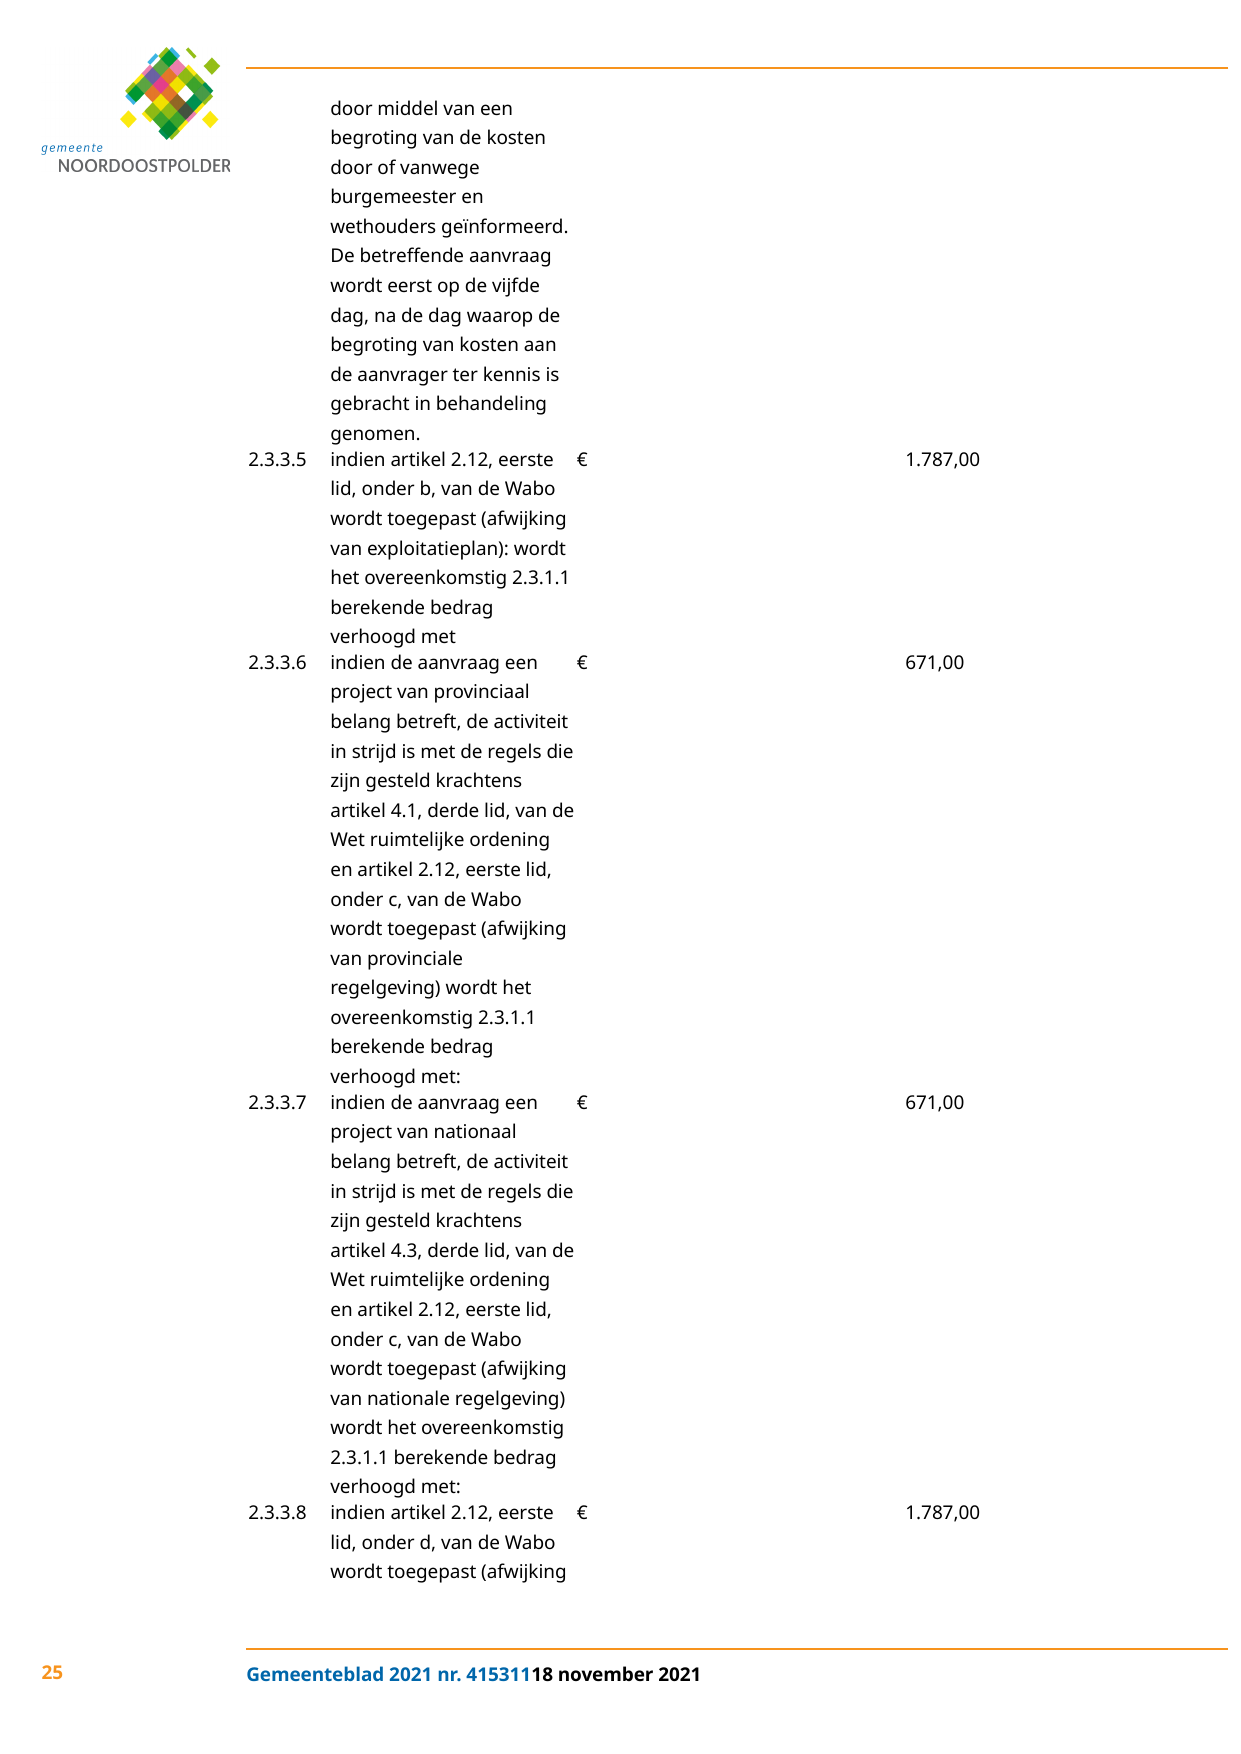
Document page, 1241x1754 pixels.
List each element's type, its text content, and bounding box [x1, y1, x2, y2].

table_cell [905, 95, 1069, 446]
table_cell indien de aanvraag een project van nationaal belang betreft, de activiteit in strijd is met de regels die zijn gesteld krachtens artikel 4.3, derde lid, van de Wet ruimtelijke ordening en artikel 2.12, eerste lid, onder c, van de Wabo wordt toegepast (afwijking van nationale regelgeving) wordt het overeenkomstig 2.3.1.1 berekende bedrag verhoogd met: [330, 1089, 577, 1499]
table_cell € [577, 1499, 905, 1584]
table_cell [248, 95, 330, 446]
table_cell 671,00 [905, 649, 1069, 1089]
table_cell 2.3.3.5 [248, 446, 330, 649]
table_cell 2.3.3.6 [248, 649, 330, 1089]
table_cell 2.3.3.8 [248, 1499, 330, 1584]
table_cell indien artikel 2.12, eerste lid, onder d, van de Wabo wordt toegepast (afwijking [330, 1499, 577, 1584]
table_cell [577, 95, 905, 446]
table_cell door middel van een begroting van de kosten door of vanwege burgemeester en wethouders geïnformeerd. De betreffende aanvraag wordt eerst op de vijfde dag, na de dag waarop de begroting van kosten aan de aanvrager ter kennis is gebracht in behandeling genomen. [330, 95, 577, 446]
table_cell indien de aanvraag een project van provinciaal belang betreft, de activiteit in strijd is met de regels die zijn gesteld krachtens artikel 4.1, derde lid, van de Wet ruimtelijke ordening en artikel 2.12, eerste lid, onder c, van de Wabo wordt toegepast (afwijking van provinciale regelgeving) wordt het overeenkomstig 2.3.1.1 berekende bedrag verhoogd met: [330, 649, 577, 1089]
table_cell € [577, 649, 905, 1089]
table_cell 1.787,00 [905, 446, 1069, 649]
picture [41, 47, 231, 172]
table_cell 2.3.3.7 [248, 1089, 330, 1499]
table_cell 671,00 [905, 1089, 1069, 1499]
table_cell € [577, 1089, 905, 1499]
table_cell 1.787,00 [905, 1499, 1069, 1584]
table_cell indien artikel 2.12, eerste lid, onder b, van de Wabo wordt toegepast (afwijking van exploitatieplan): wordt het overeenkomstig 2.3.1.1 berekende bedrag verhoogd met [330, 446, 577, 649]
table_cell € [577, 446, 905, 649]
